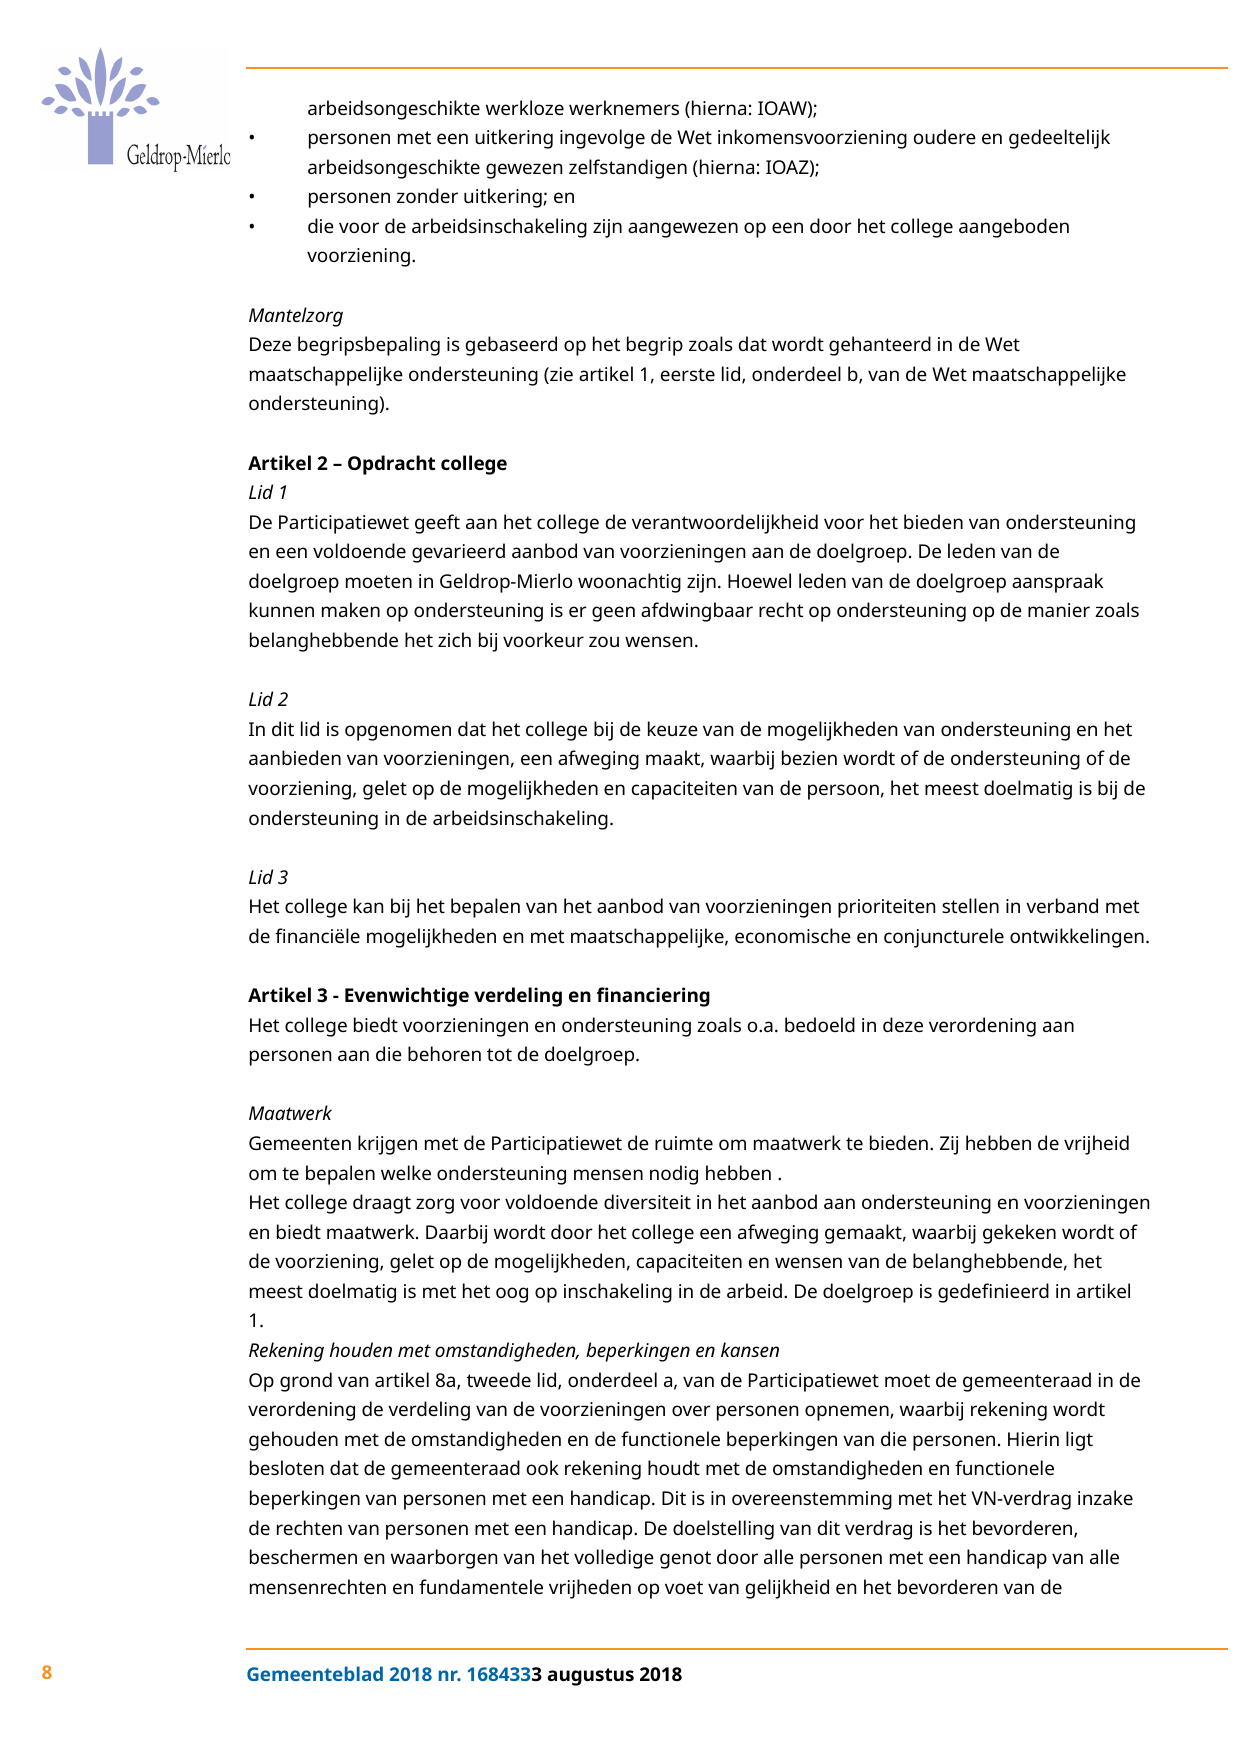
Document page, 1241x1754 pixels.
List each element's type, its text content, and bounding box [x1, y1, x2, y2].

text Deze begripsbepaling is gebaseerd op het begrip zoals dat wordt gehanteerd in de Wet maatschappelijke ondersteuning (zie artikel 1, eerste lid, onderdeel b, van de Wet maatschappelijke ondersteuning). [248, 331, 1152, 416]
text In dit lid is opgenomen dat het college bij de keuze van de mogelijkheden van ondersteuning en het aanbieden van voorzieningen, een afweging maakt, waarbij bezien wordt of de ondersteuning of de voorziening, gelet op de mogelijkheden en capaciteiten van de persoon, het meest doelmatig is bij de ondersteuning in de arbeidsinschakeling. [248, 716, 1152, 831]
text Gemeenten krijgen met de Participatiewet de ruimte om maatwerk te bieden. Zij hebben de vrijheid om te bepalen welke ondersteuning mensen nodig hebben . [248, 1130, 1152, 1186]
text Lid 2 [248, 686, 1152, 712]
text Het college kan bij het bepalen van het aanbod van voorzieningen prioriteiten stellen in verband met de financiële mogelijkheden en met maatschappelijke, economische en conjuncturele ontwikkelingen. [248, 893, 1152, 949]
text Op grond van artikel 8a, tweede lid, onderdeel a, van de Participatiewet moet de gemeenteraad in de verordening de verdeling van de voorzieningen over personen opnemen, waarbij rekening wordt gehouden met de omstandigheden en de functionele beperkingen van die personen. Hierin ligt besloten dat de gemeenteraad ook rekening houdt met de omstandigheden en functionele beperkingen van personen met een handicap. Dit is in overeenstemming met het VN-verdrag inzake de rechten van personen met een handicap. De doelstelling van dit verdrag is het bevorderen, beschermen en waarborgen van het volledige genot door alle personen met een handicap van alle mensenrechten en fundamentele vrijheden op voet van gelijkheid en het bevorderen van de [248, 1367, 1152, 1600]
text Rekening houden met omstandigheden, beperkingen en kansen [248, 1337, 1152, 1363]
text Lid 1 [248, 479, 1152, 505]
picture [41, 47, 231, 172]
text Lid 3 [248, 864, 1152, 890]
text Artikel 3 - Evenwichtige verdeling en financiering [248, 982, 1152, 1008]
text Artikel 2 – Opdracht college [248, 450, 1152, 476]
text Het college draagt zorg voor voldoende diversiteit in het aanbod aan ondersteuning en voorzieningen en biedt maatwerk. Daarbij wordt door het college een afweging gemaakt, waarbij gekeken wordt of de voorziening, gelet op de mogelijkheden, capaciteiten en wensen van de belanghebbende, het meest doelmatig is met het oog op inschakeling in de arbeid. De doelgroep is gedefinieerd in artikel 1. [248, 1189, 1152, 1333]
list arbeidsongeschikte werkloze werknemers (hierna: IOAW); [248, 95, 1152, 121]
list personen met een uitkering ingevolge de Wet inkomensvoorziening oudere en gedeeltelijk arbeidsongeschikte gewezen zelfstandigen (hierna: IOAZ); [248, 124, 1152, 180]
text Maatwerk [248, 1101, 1152, 1126]
list personen zonder uitkering; en [248, 183, 1152, 209]
text Mantelzorg [248, 302, 1152, 328]
text De Participatiewet geeft aan het college de verantwoordelijkheid voor het bieden van ondersteuning en een voldoende gevarieerd aanbod van voorzieningen aan de doelgroep. De leden van de doelgroep moeten in Geldrop-Mierlo woonachtig zijn. Hoewel leden van de doelgroep aanspraak kunnen maken op ondersteuning is er geen afdwingbaar recht op ondersteuning op de manier zoals belanghebbende het zich bij voorkeur zou wensen. [248, 509, 1152, 653]
list die voor de arbeidsinschakeling zijn aangewezen op een door het college aangeboden voorziening. [248, 213, 1152, 268]
text Het college biedt voorzieningen en ondersteuning zoals o.a. bedoeld in deze verordening aan personen aan die behoren tot de doelgroep. [248, 1012, 1152, 1067]
